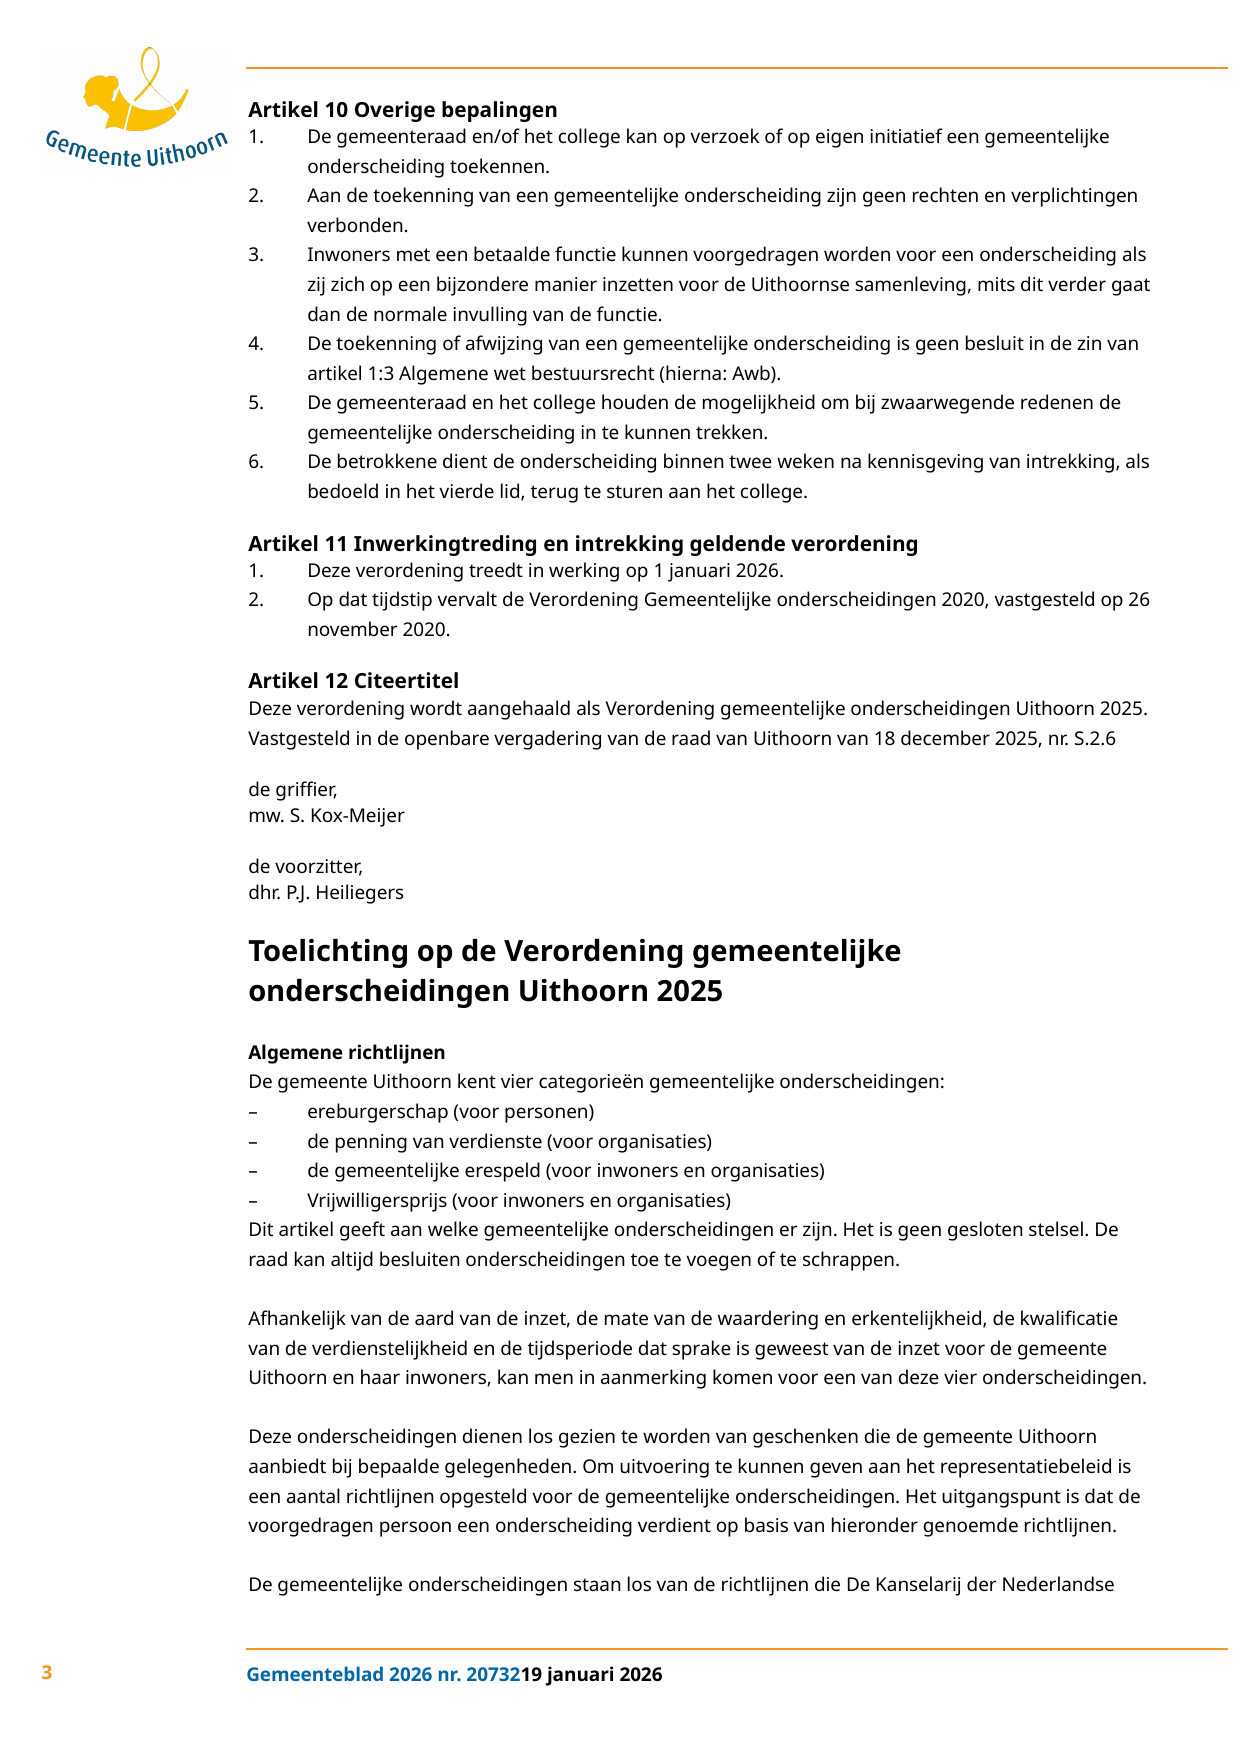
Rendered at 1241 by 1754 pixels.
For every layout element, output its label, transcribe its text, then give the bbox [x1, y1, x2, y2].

list De gemeenteraad en/of het college kan op verzoek of op eigen initiatief een gemeentelijke onderscheiding toekennen. [248, 123, 1152, 178]
list De gemeenteraad en het college houden de mogelijkheid om bij zwaarwegende redenen de gemeentelijke onderscheiding in te kunnen trekken. [248, 389, 1152, 445]
text De gemeente Uithoorn kent vier categorieën gemeentelijke onderscheidingen: [248, 1069, 1152, 1094]
list de gemeentelijke erespeld (voor inwoners en organisaties) [248, 1157, 1152, 1183]
text Artikel 11 Inwerkingtreding en intrekking geldende verordening [248, 529, 1152, 557]
list Deze verordening treedt in werking op 1 januari 2026. [248, 557, 1152, 583]
list Vrijwilligersprijs (voor inwoners en organisaties) [248, 1187, 1152, 1213]
text De gemeentelijke onderscheidingen staan los van de richtlijnen die De Kanselarij der Nederlandse [248, 1572, 1152, 1597]
text Afhankelijk van de aard van de inzet, de mate van de waardering en erkentelijkheid, de kwalificatie van de verdienstelijkheid en de tijdsperiode dat sprake is geweest van de inzet voor de gemeente Uithoorn en haar inwoners, kan men in aanmerking komen voor een van deze vier onderscheidingen. [248, 1305, 1152, 1390]
text Deze onderscheidingen dienen los gezien te worden van geschenken die de gemeente Uithoorn aanbiedt bij bepaalde gelegenheden. Om uitvoering te kunnen geven aan het representatiebeleid is een aantal richtlijnen opgesteld voor de gemeentelijke onderscheidingen. Het uitgangspunt is dat de voorgedragen persoon een onderscheiding verdient op basis van hieronder genoemde richtlijnen. [248, 1424, 1152, 1538]
text dhr. P.J. Heiliegers [248, 879, 1152, 905]
text Artikel 10 Overige bepalingen [248, 95, 1152, 123]
text mw. S. Kox-Meijer [248, 802, 1152, 828]
text Vastgesteld in de openbare vergadering van de raad van Uithoorn van 18 december 2025, nr. S.2.6 [248, 725, 1152, 750]
picture [41, 47, 231, 172]
list Aan de toekenning van een gemeentelijke onderscheiding zijn geen rechten en verplichtingen verbonden. [248, 182, 1152, 238]
text Artikel 12 Citeertitel [248, 667, 1152, 695]
list De betrokkene dient de onderscheiding binnen twee weken na kennisgeving van intrekking, als bedoeld in het vierde lid, terug te sturen aan het college. [248, 449, 1152, 504]
list De toekenning of afwijzing van een gemeentelijke onderscheiding is geen besluit in de zin van artikel 1:3 Algemene wet bestuursrecht (hierna: Awb). [248, 330, 1152, 386]
list ereburgerschap (voor personen) [248, 1098, 1152, 1124]
list de penning van verdienste (voor organisaties) [248, 1128, 1152, 1153]
list Op dat tijdstip vervalt de Verordening Gemeentelijke onderscheidingen 2020, vastgesteld op 26 november 2020. [248, 587, 1152, 642]
text Dit artikel geeft aan welke gemeentelijke onderscheidingen er zijn. Het is geen gesloten stelsel. De raad kan altijd besluiten onderscheidingen toe te voegen of te schrappen. [248, 1217, 1152, 1272]
text de griffier, [248, 776, 1152, 802]
text Toelichting op de Verordening gemeentelijke onderscheidingen Uithoorn 2025 [248, 931, 1152, 1010]
text Deze verordening wordt aangehaald als Verordening gemeentelijke onderscheidingen Uithoorn 2025. [248, 695, 1152, 721]
text de voorzitter, [248, 853, 1152, 879]
text Algemene richtlijnen [248, 1039, 1152, 1065]
list Inwoners met een betaalde functie kunnen voorgedragen worden voor een onderscheiding als zij zich op een bijzondere manier inzetten voor de Uithoornse samenleving, mits dit verder gaat dan de normale invulling van de functie. [248, 242, 1152, 326]
